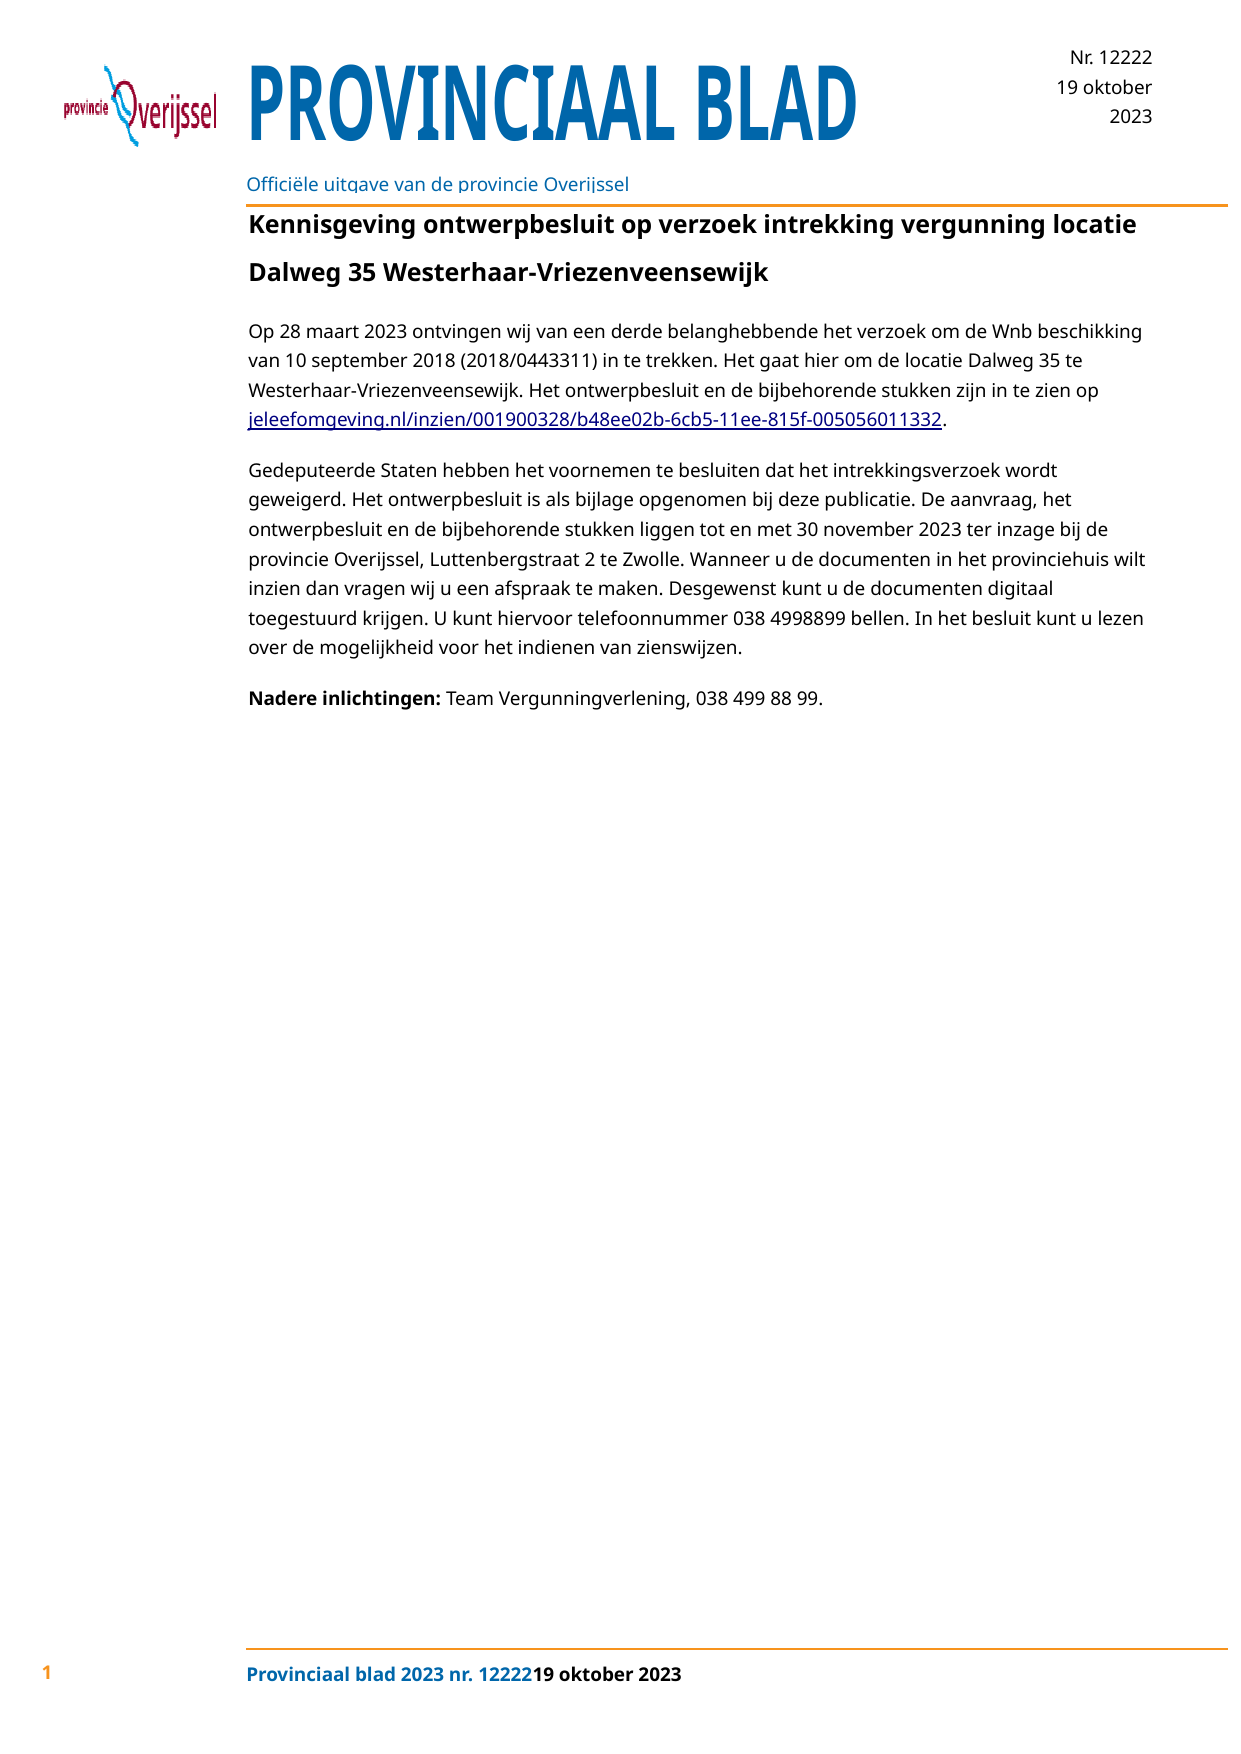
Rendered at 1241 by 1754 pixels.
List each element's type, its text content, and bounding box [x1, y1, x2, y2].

text Kennisgeving ontwerpbesluit op verzoek intrekking vergunning locatie Dalweg 35 Westerhaar-Vriezenveensewijk [248, 207, 1152, 288]
text Op 28 maart 2023 ontvingen wij van een derde belanghebbende het verzoek om de Wnb beschikking van 10 september 2018 (2018/0443311) in te trekken. Het gaat hier om de locatie Dalweg 35 te Westerhaar-Vriezenveensewijk. Het ontwerpbesluit en de bijbehorende stukken zijn in te zien op jeleefomgeving.nl/inzien/001900328/b48ee02b-6cb5-11ee-815f-005056011332. [248, 318, 1152, 432]
text Nadere inlichtingen: Team Vergunningverlening, 038 499 88 99. [248, 685, 1152, 711]
picture [41, 47, 231, 172]
text Gedeputeerde Staten hebben het voornemen te besluiten dat het intrekkingsverzoek wordt geweigerd. Het ontwerpbesluit is als bijlage opgenomen bij deze publicatie. De aanvraag, het ontwerpbesluit en de bijbehorende stukken liggen tot en met 30 november 2023 ter inzage bij de provincie Overijssel, Luttenbergstraat 2 te Zwolle. Wanneer u de documenten in het provinciehuis wilt inzien dan vragen wij u een afspraak te maken. Desgewenst kunt u de documenten digitaal toegestuurd krijgen. U kunt hiervoor telefoonnummer 038 4998899 bellen. In het besluit kunt u lezen over de mogelijkheid voor het indienen van zienswijzen. [248, 457, 1152, 660]
